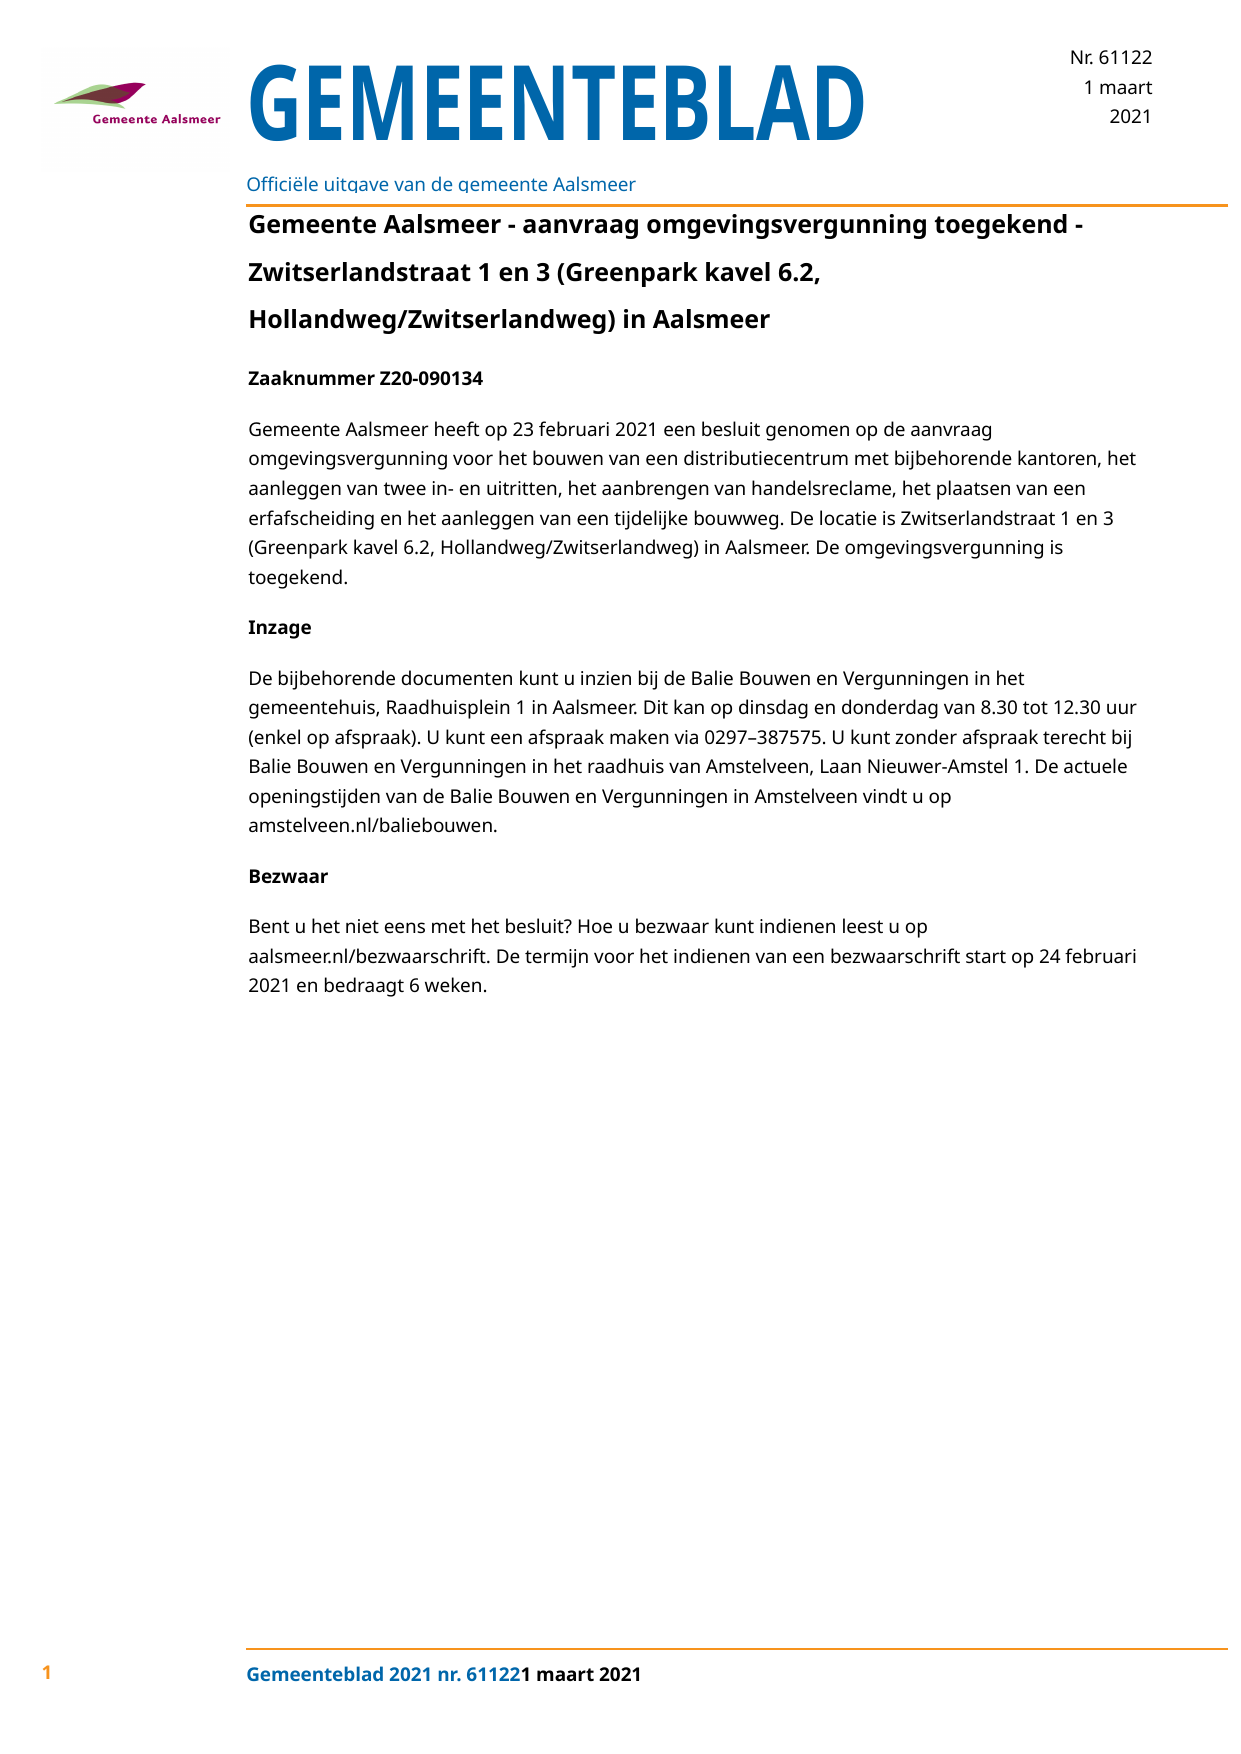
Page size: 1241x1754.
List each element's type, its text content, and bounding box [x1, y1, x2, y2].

text Gemeente Aalsmeer heeft op 23 februari 2021 een besluit genomen op de aanvraag omgevingsvergunning voor het bouwen van een distributiecentrum met bijbehorende kantoren, het aanleggen van twee in- en uitritten, het aanbrengen van handelsreclame, het plaatsen van een erfafscheiding en het aanleggen van een tijdelijke bouwweg. De locatie is Zwitserlandstraat 1 en 3 (Greenpark kavel 6.2, Hollandweg/Zwitserlandweg) in Aalsmeer. De omgevingsvergunning is toegekend. [248, 416, 1152, 589]
text Inzage [248, 614, 1152, 640]
text Bezwaar [248, 863, 1152, 889]
text De bijbehorende documenten kunt u inzien bij de Balie Bouwen en Vergunningen in het gemeentehuis, Raadhuisplein 1 in Aalsmeer. Dit kan op dinsdag en donderdag van 8.30 tot 12.30 uur (enkel op afspraak). U kunt een afspraak maken via 0297–387575. U kunt zonder afspraak terecht bij Balie Bouwen en Vergunningen in het raadhuis van Amstelveen, Laan Nieuwer-Amstel 1. De actuele openingstijden van de Balie Bouwen en Vergunningen in Amstelveen vindt u op amstelveen.nl/baliebouwen. [248, 665, 1152, 838]
text Gemeente Aalsmeer - aanvraag omgevingsvergunning toegekend - Zwitserlandstraat 1 en 3 (Greenpark kavel 6.2, Hollandweg/Zwitserlandweg) in Aalsmeer [248, 207, 1152, 336]
text Bent u het niet eens met het besluit? Hoe u bezwaar kunt indienen leest u op aalsmeer.nl/bezwaarschrift. De termijn voor het indienen van een bezwaarschrift start op 24 februari 2021 en bedraagt 6 weken. [248, 913, 1152, 998]
picture [41, 47, 231, 172]
text Zaaknummer Z20-090134 [248, 366, 1152, 391]
